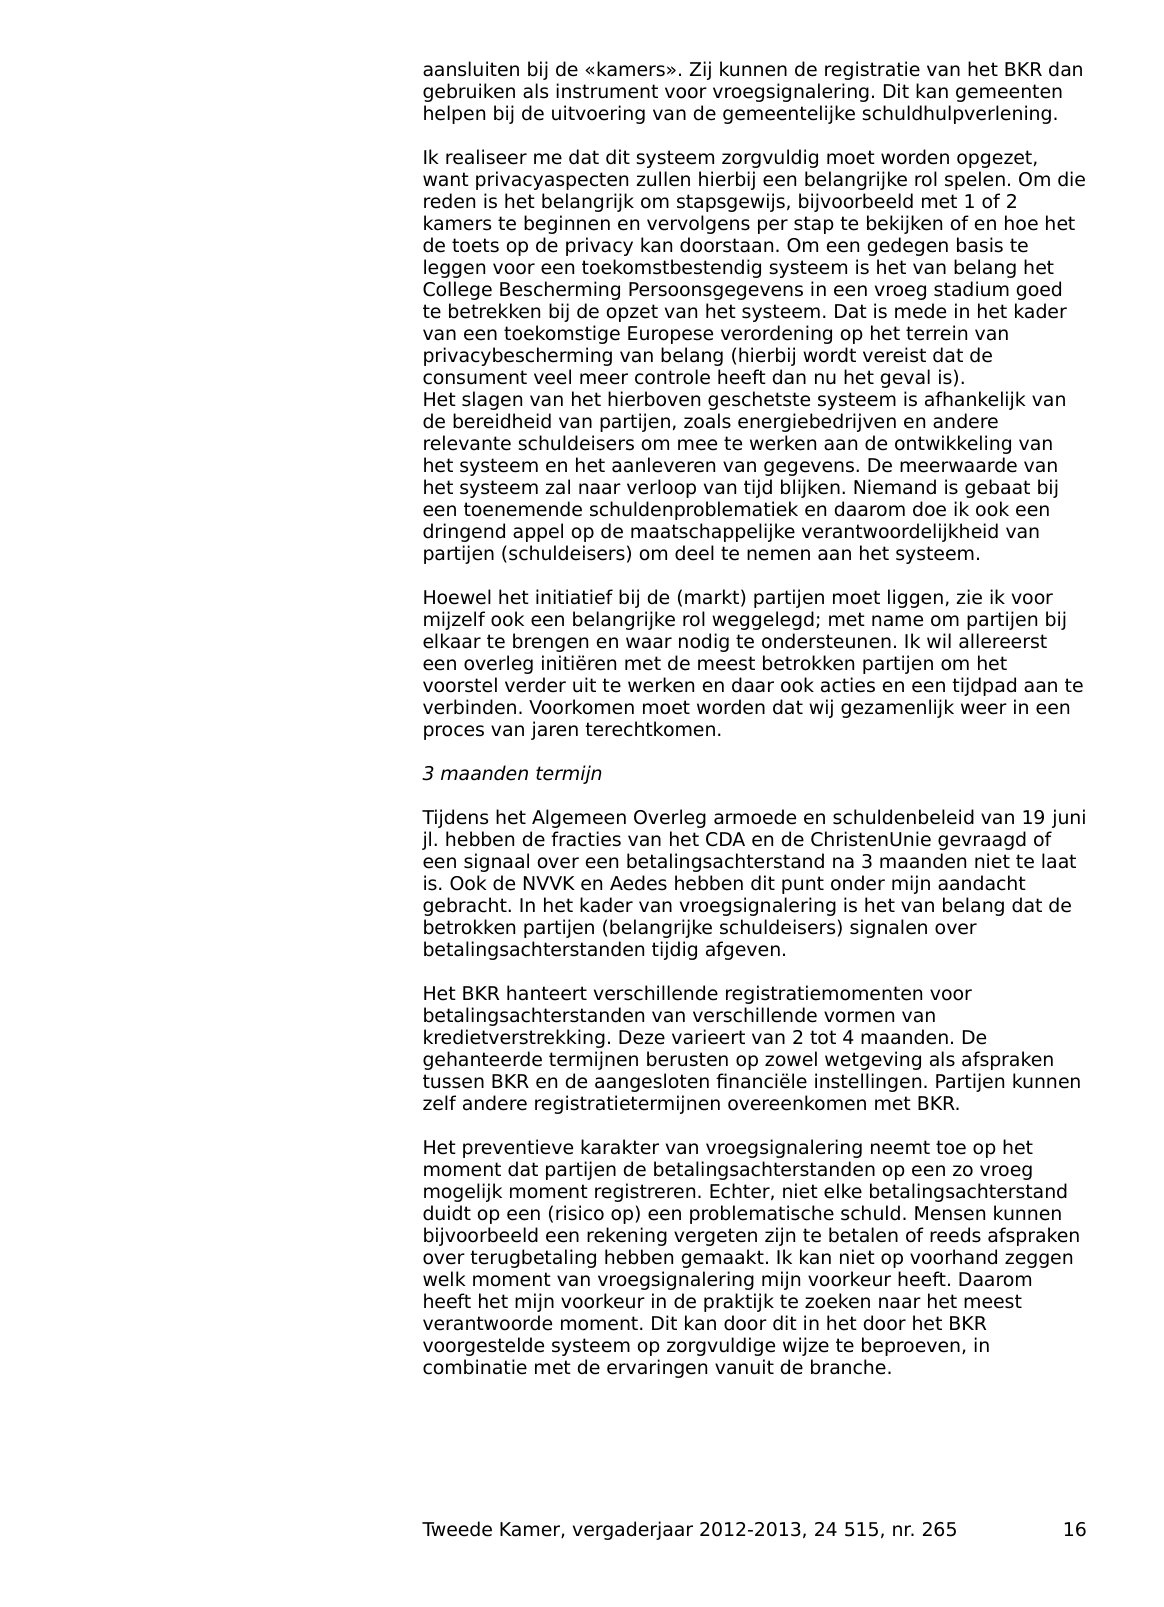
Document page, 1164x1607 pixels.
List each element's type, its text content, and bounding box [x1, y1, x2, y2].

text Ik realiseer me dat dit systeem zorgvuldig moet worden opgezet, want privacyaspecten zullen hierbij een belangrijke rol spelen. Om die reden is het belangrijk om stapsgewijs, bijvoorbeeld met 1 of 2 kamers te beginnen en vervolgens per stap te bekijken of en hoe het de toets op de privacy kan doorstaan. Om een gedegen basis te leggen voor een toekomstbestendig systeem is het van belang het College Bescherming Persoonsgegevens in een vroeg stadium goed te betrekken bij de opzet van het systeem. Dat is mede in het kader van een toekomstige Europese verordening op het terrein van privacybescherming van belang (hierbij wordt vereist dat de consument veel meer controle heeft dan nu het geval is). [422, 147, 1087, 389]
text Het slagen van het hierboven geschetste systeem is afhankelijk van de bereidheid van partijen, zoals energiebedrijven en andere relevante schuldeisers om mee te werken aan de ontwikkeling van het systeem en het aanleveren van gegevens. De meerwaarde van het systeem zal naar verloop van tijd blijken. Niemand is gebaat bij een toenemende schuldenproblematiek en daarom doe ik ook een dringend appel op de maatschappelijke verantwoordelijkheid van partijen (schuldeisers) om deel te nemen aan het systeem. [422, 389, 1087, 565]
subtitle 3 maanden termijn [422, 763, 1087, 785]
text Tijdens het Algemeen Overleg armoede en schuldenbeleid van 19 juni jl. hebben de fracties van het CDA en de ChristenUnie gevraagd of een signaal over een betalingsachterstand na 3 maanden niet te laat is. Ook de NVVK en Aedes hebben dit punt onder mijn aandacht gebracht. In het kader van vroegsignalering is het van belang dat de betrokken partijen (belangrijke schuldeisers) signalen over betalingsachterstanden tijdig afgeven. [422, 807, 1087, 961]
text Hoewel het initiatief bij de (markt) partijen moet liggen, zie ik voor mijzelf ook een belangrijke rol weggelegd; met name om partijen bij elkaar te brengen en waar nodig te ondersteunen. Ik wil allereerst een overleg initiëren met de meest betrokken partijen om het voorstel verder uit te werken en daar ook acties en een tijdpad aan te verbinden. Voorkomen moet worden dat wij gezamenlijk weer in een proces van jaren terechtkomen. [422, 587, 1087, 741]
text Het BKR hanteert verschillende registratiemomenten voor betalingsachterstanden van verschillende vormen van kredietverstrekking. Deze varieert van 2 tot 4 maanden. De gehanteerde termijnen berusten op zowel wetgeving als afspraken tussen BKR en de aangesloten financiële instellingen. Partijen kunnen zelf andere registratietermijnen overeenkomen met BKR. [422, 983, 1087, 1115]
text aansluiten bij de «kamers». Zij kunnen de registratie van het BKR dan gebruiken als instrument voor vroegsignalering. Dit kan gemeenten helpen bij de uitvoering van de gemeentelijke schuldhulpverlening. [422, 59, 1087, 125]
text Het preventieve karakter van vroegsignalering neemt toe op het moment dat partijen de betalingsachterstanden op een zo vroeg mogelijk moment registreren. Echter, niet elke betalingsachterstand duidt op een (risico op) een problematische schuld. Mensen kunnen bijvoorbeeld een rekening vergeten zijn te betalen of reeds afspraken over terugbetaling hebben gemaakt. Ik kan niet op voorhand zeggen welk moment van vroegsignalering mijn voorkeur heeft. Daarom heeft het mijn voorkeur in de praktijk te zoeken naar het meest verantwoorde moment. Dit kan door dit in het door het BKR voorgestelde systeem op zorgvuldige wijze te beproeven, in combinatie met de ervaringen vanuit de branche. [422, 1137, 1087, 1379]
